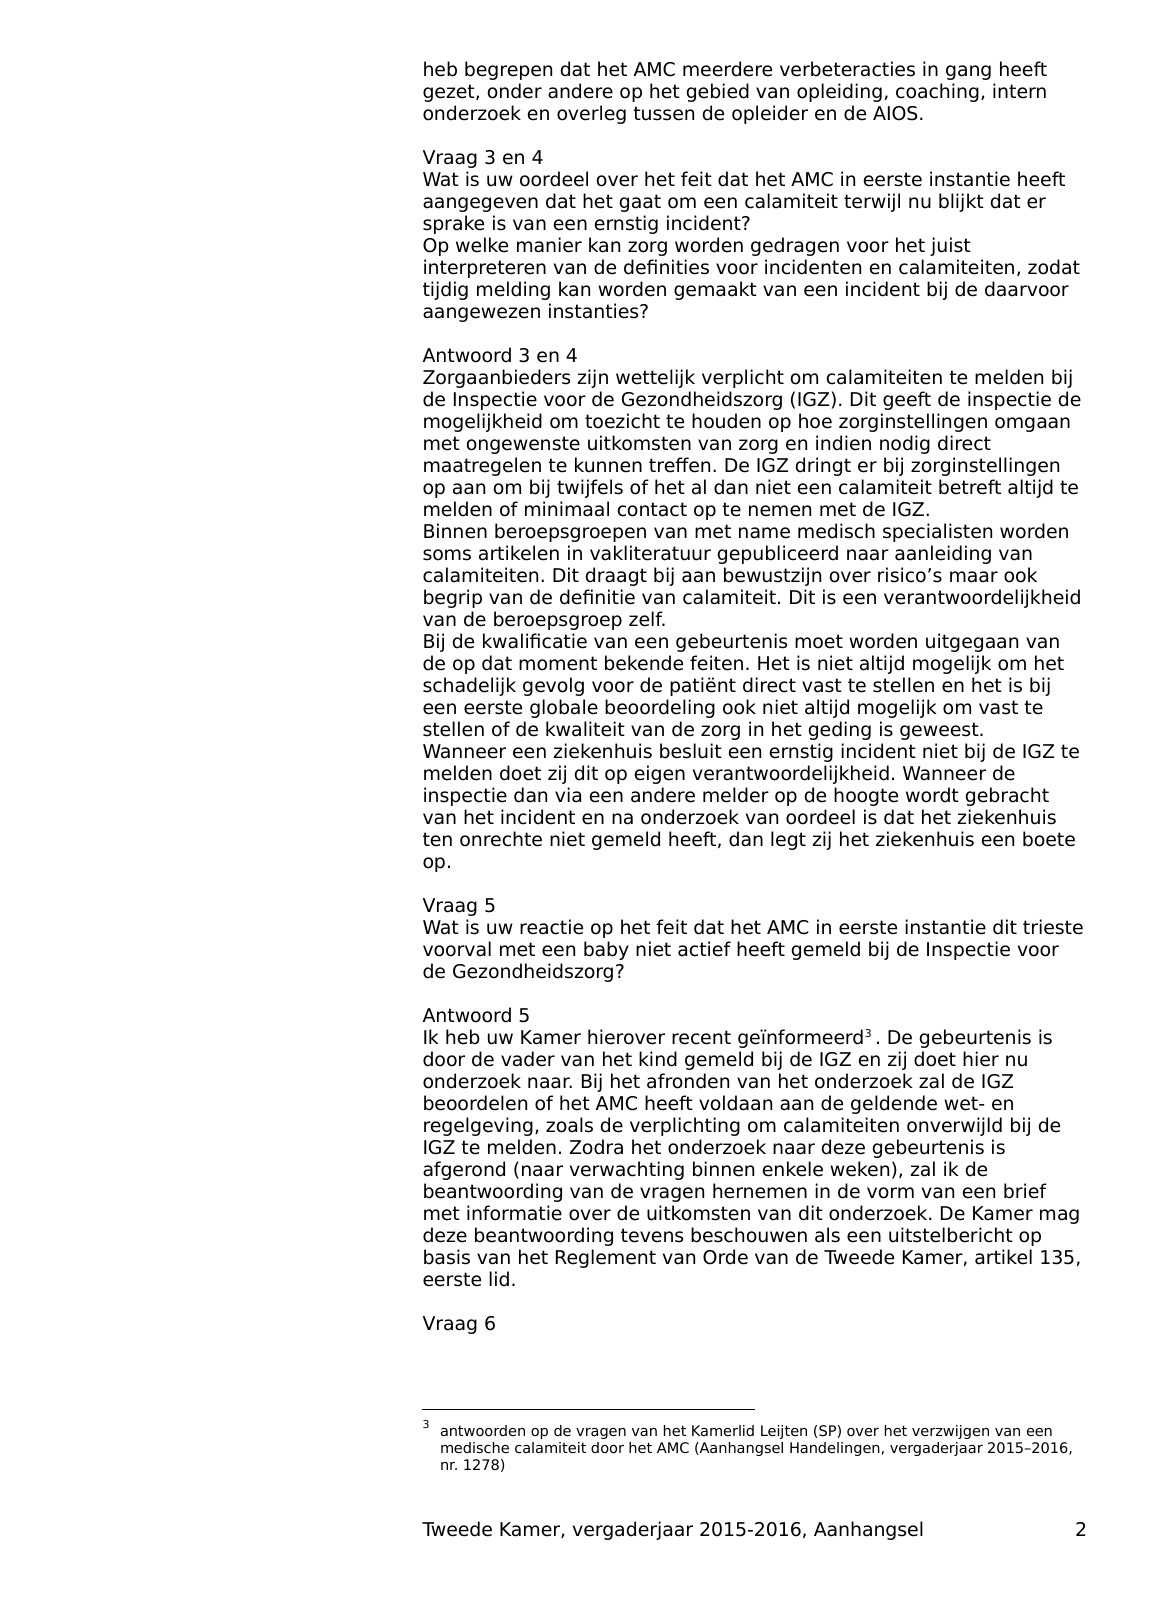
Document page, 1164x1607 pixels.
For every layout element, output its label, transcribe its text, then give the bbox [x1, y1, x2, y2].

text Vraag 5 [422, 895, 1087, 917]
text Wat is uw reactie op het feit dat het AMC in eerste instantie dit trieste voorval met een baby niet actief heeft gemeld bij de Inspectie voor de Gezondheidszorg? [422, 917, 1087, 983]
text antwoorden op de vragen van het Kamerlid Leijten (SP) over het verzwijgen van een medische calamiteit door het AMC (Aanhangsel Handelingen, vergaderjaar 2015–2016, nr. 1278) [422, 1418, 1087, 1474]
text Antwoord 3 en 4 [422, 345, 1087, 367]
text Wat is uw oordeel over het feit dat het AMC in eerste instantie heeft aangegeven dat het gaat om een calamiteit terwijl nu blijkt dat er sprake is van een ernstig incident? [422, 169, 1087, 235]
text Ik heb uw Kamer hierover recent geïnformeerd. De gebeurtenis is door de vader van het kind gemeld bij de IGZ en zij doet hier nu onderzoek naar. Bij het afronden van het onderzoek zal de IGZ beoordelen of het AMC heeft voldaan aan de geldende wet- en regelgeving, zoals de verplichting om calamiteiten onverwijld bij de IGZ te melden. Zodra het onderzoek naar deze gebeurtenis is afgerond (naar verwachting binnen enkele weken), zal ik de beantwoording van de vragen hernemen in de vorm van een brief met informatie over de uitkomsten van dit onderzoek. De Kamer mag deze beantwoording tevens beschouwen als een uitstelbericht op basis van het Reglement van Orde van de Tweede Kamer, artikel 135, eerste lid. [422, 1027, 1087, 1291]
text Op welke manier kan zorg worden gedragen voor het juist interpreteren van de definities voor incidenten en calamiteiten, zodat tijdig melding kan worden gemaakt van een incident bij de daarvoor aangewezen instanties? [422, 235, 1087, 323]
text Antwoord 5 [422, 1005, 1087, 1027]
text Vraag 6 [422, 1313, 1087, 1335]
text Wanneer een ziekenhuis besluit een ernstig incident niet bij de IGZ te melden doet zij dit op eigen verantwoordelijkheid. Wanneer de inspectie dan via een andere melder op de hoogte wordt gebracht van het incident en na onderzoek van oordeel is dat het ziekenhuis ten onrechte niet gemeld heeft, dan legt zij het ziekenhuis een boete op. [422, 741, 1087, 873]
text Binnen beroepsgroepen van met name medisch specialisten worden soms artikelen in vakliteratuur gepubliceerd naar aanleiding van calamiteiten. Dit draagt bij aan bewustzijn over risico’s maar ook begrip van de definitie van calamiteit. Dit is een verantwoordelijkheid van de beroepsgroep zelf. [422, 521, 1087, 631]
text Bij de kwalificatie van een gebeurtenis moet worden uitgegaan van de op dat moment bekende feiten. Het is niet altijd mogelijk om het schadelijk gevolg voor de patiënt direct vast te stellen en het is bij een eerste globale beoordeling ook niet altijd mogelijk om vast te stellen of de kwaliteit van de zorg in het geding is geweest. [422, 631, 1087, 741]
text heb begrepen dat het AMC meerdere verbeteracties in gang heeft gezet, onder andere op het gebied van opleiding, coaching, intern onderzoek en overleg tussen de opleider en de AIOS. [422, 59, 1087, 125]
text Zorgaanbieders zijn wettelijk verplicht om calamiteiten te melden bij de Inspectie voor de Gezondheidszorg (IGZ). Dit geeft de inspectie de mogelijkheid om toezicht te houden op hoe zorginstellingen omgaan met ongewenste uitkomsten van zorg en indien nodig direct maatregelen te kunnen treffen. De IGZ dringt er bij zorginstellingen op aan om bij twijfels of het al dan niet een calamiteit betreft altijd te melden of minimaal contact op te nemen met de IGZ. [422, 367, 1087, 521]
text Vraag 3 en 4 [422, 147, 1087, 169]
